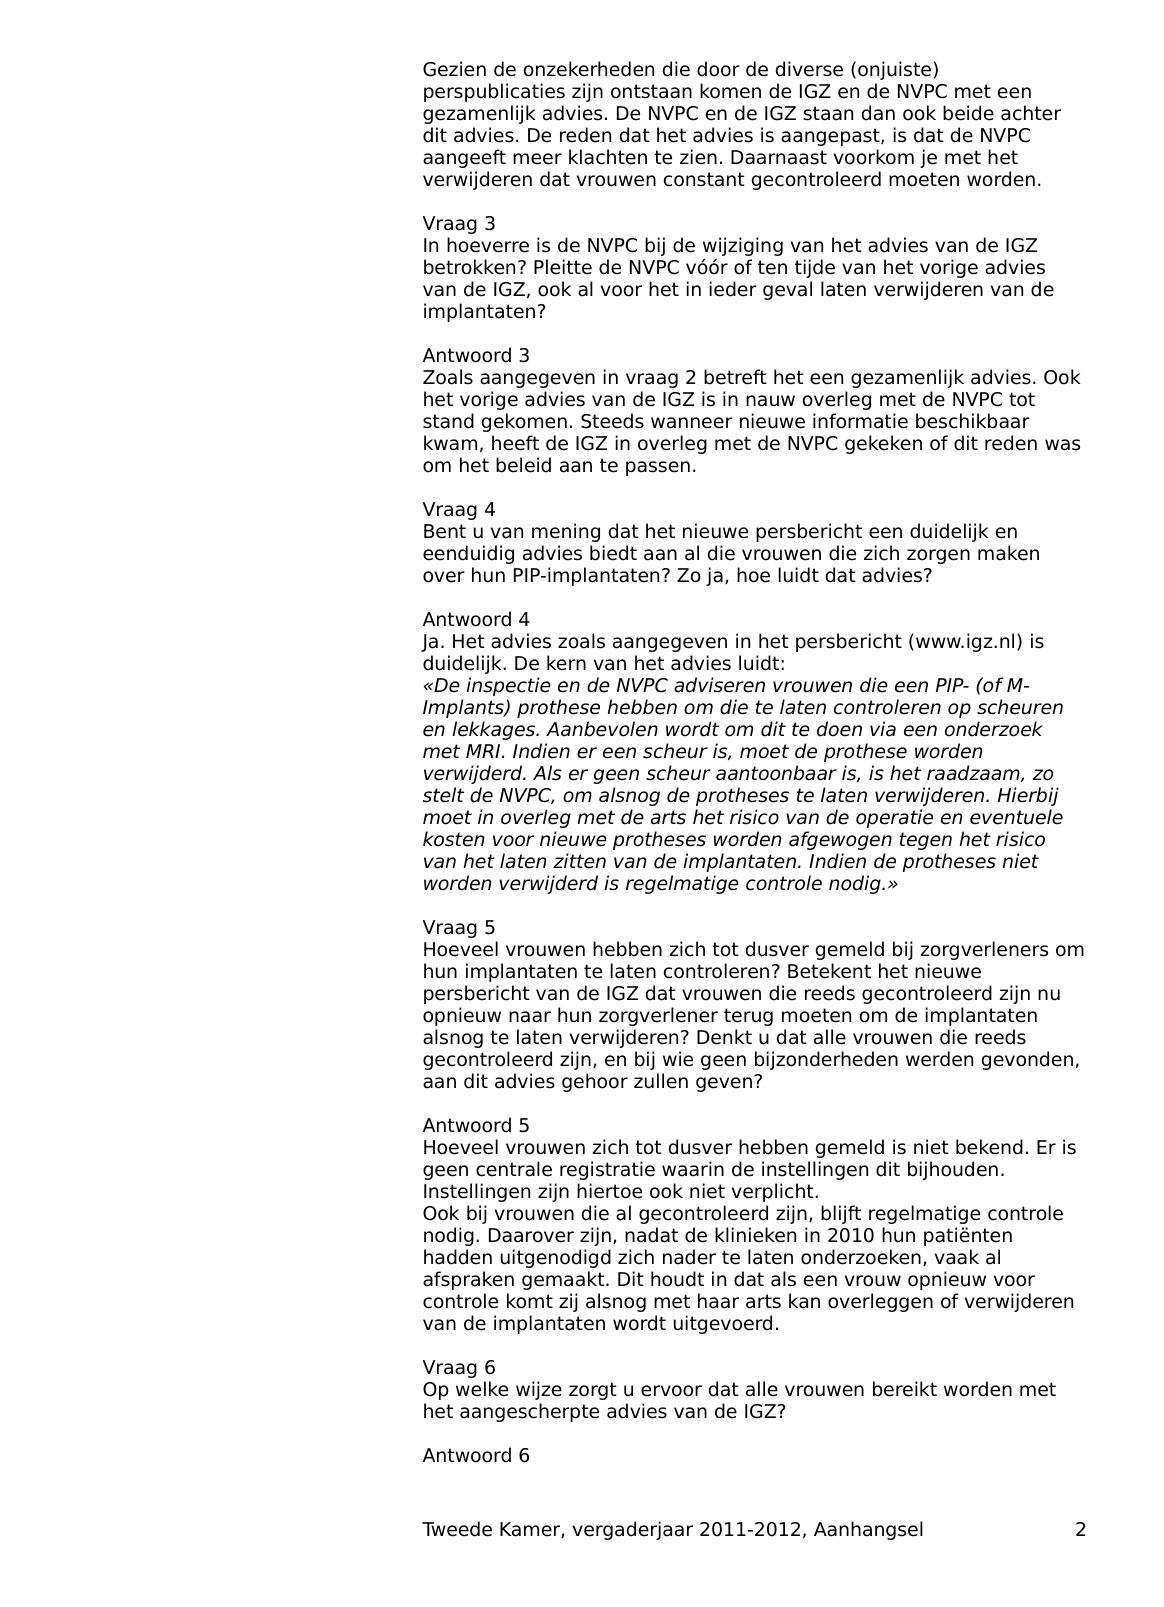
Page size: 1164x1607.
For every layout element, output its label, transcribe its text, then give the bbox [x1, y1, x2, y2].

text «De inspectie en de NVPC adviseren vrouwen die een PIP- (of M-Implants) prothese hebben om die te laten controleren op scheuren en lekkages. Aanbevolen wordt om dit te doen via een onderzoek met MRI. Indien er een scheur is, moet de prothese worden verwijderd. Als er geen scheur aantoonbaar is, is het raadzaam, zo stelt de NVPC, om alsnog de protheses te laten verwijderen. Hierbij moet in overleg met de arts het risico van de operatie en eventuele kosten voor nieuwe protheses worden afgewogen tegen het risico van het laten zitten van de implantaten. Indien de protheses niet worden verwijderd is regelmatige controle nodig.» [422, 675, 1087, 895]
text Antwoord 5 [422, 1115, 1087, 1137]
text Vraag 4 [422, 499, 1087, 521]
text Ja. Het advies zoals aangegeven in het persbericht (www.igz.nl) is duidelijk. De kern van het advies luidt: [422, 631, 1087, 675]
text Hoeveel vrouwen zich tot dusver hebben gemeld is niet bekend. Er is geen centrale registratie waarin de instellingen dit bijhouden. Instellingen zijn hiertoe ook niet verplicht. [422, 1137, 1087, 1203]
text Bent u van mening dat het nieuwe persbericht een duidelijk en eenduidig advies biedt aan al die vrouwen die zich zorgen maken over hun PIP-implantaten? Zo ja, hoe luidt dat advies? [422, 521, 1087, 587]
text Antwoord 6 [422, 1445, 1087, 1467]
text Zoals aangegeven in vraag 2 betreft het een gezamenlijk advies. Ook het vorige advies van de IGZ is in nauw overleg met de NVPC tot stand gekomen. Steeds wanneer nieuwe informatie beschikbaar kwam, heeft de IGZ in overleg met de NVPC gekeken of dit reden was om het beleid aan te passen. [422, 367, 1087, 477]
text Vraag 3 [422, 213, 1087, 235]
text Vraag 6 [422, 1357, 1087, 1379]
text Hoeveel vrouwen hebben zich tot dusver gemeld bij zorgverleners om hun implantaten te laten controleren? Betekent het nieuwe persbericht van de IGZ dat vrouwen die reeds gecontroleerd zijn nu opnieuw naar hun zorgverlener terug moeten om de implantaten alsnog te laten verwijderen? Denkt u dat alle vrouwen die reeds gecontroleerd zijn, en bij wie geen bijzonderheden werden gevonden, aan dit advies gehoor zullen geven? [422, 939, 1087, 1093]
text Antwoord 3 [422, 345, 1087, 367]
text In hoeverre is de NVPC bij de wijziging van het advies van de IGZ betrokken? Pleitte de NVPC vóór of ten tijde van het vorige advies van de IGZ, ook al voor het in ieder geval laten verwijderen van de implantaten? [422, 235, 1087, 323]
text Antwoord 4 [422, 609, 1087, 631]
text Ook bij vrouwen die al gecontroleerd zijn, blijft regelmatige controle nodig. Daarover zijn, nadat de klinieken in 2010 hun patiënten hadden uitgenodigd zich nader te laten onderzoeken, vaak al afspraken gemaakt. Dit houdt in dat als een vrouw opnieuw voor controle komt zij alsnog met haar arts kan overleggen of verwijderen van de implantaten wordt uitgevoerd. [422, 1203, 1087, 1335]
text Vraag 5 [422, 917, 1087, 939]
text Op welke wijze zorgt u ervoor dat alle vrouwen bereikt worden met het aangescherpte advies van de IGZ? [422, 1379, 1087, 1423]
text Gezien de onzekerheden die door de diverse (onjuiste) perspublicaties zijn ontstaan komen de IGZ en de NVPC met een gezamenlijk advies. De NVPC en de IGZ staan dan ook beide achter dit advies. De reden dat het advies is aangepast, is dat de NVPC aangeeft meer klachten te zien. Daarnaast voorkom je met het verwijderen dat vrouwen constant gecontroleerd moeten worden. [422, 59, 1087, 191]
